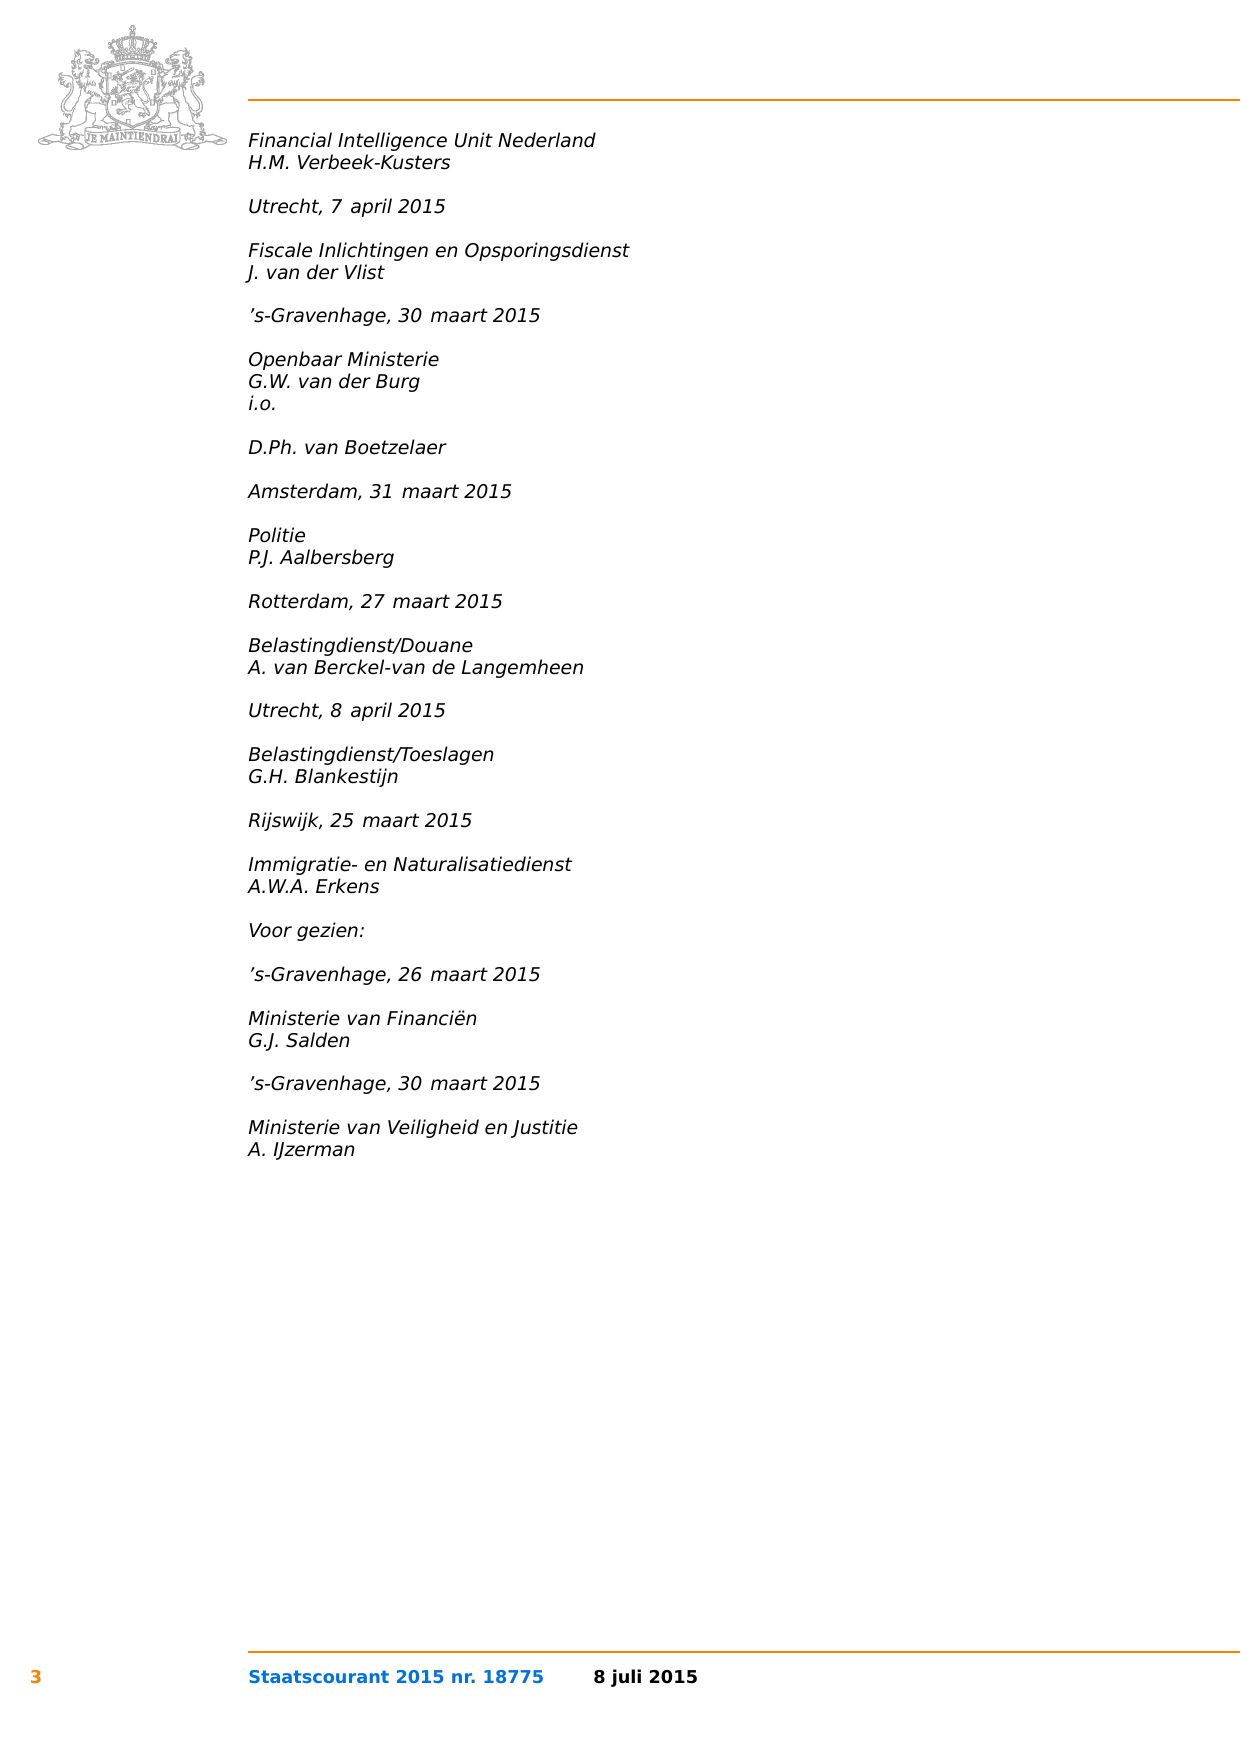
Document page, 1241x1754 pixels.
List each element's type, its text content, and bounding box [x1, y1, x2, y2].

text Belastingdienst/Douane A. van Berckel-van de Langemheen [248, 634, 1163, 678]
text ’s-Gravenhage, 26 maart 2015 [248, 964, 1163, 986]
text ’s-Gravenhage, 30 maart 2015 [248, 305, 1163, 327]
text Fiscale Inlichtingen en Opsporingsdienst J. van der Vlist [248, 239, 1163, 283]
picture [38, 25, 227, 150]
text Rijswijk, 25 maart 2015 [248, 810, 1163, 832]
text Financial Intelligence Unit Nederland H.M. Verbeek-Kusters [248, 130, 1163, 174]
text Politie P.J. Aalbersberg [248, 525, 1163, 569]
text Rotterdam, 27 maart 2015 [248, 591, 1163, 613]
text Belastingdienst/Toeslagen G.H. Blankestijn [248, 744, 1163, 788]
text Utrecht, 8 april 2015 [248, 700, 1163, 722]
text Ministerie van Veiligheid en Justitie A. IJzerman [248, 1117, 1163, 1161]
text Immigratie- en Naturalisatiedienst A.W.A. Erkens [248, 854, 1163, 898]
text ’s-Gravenhage, 30 maart 2015 [248, 1073, 1163, 1095]
text Voor gezien: [248, 920, 1163, 942]
text Amsterdam, 31 maart 2015 [248, 481, 1163, 503]
text Openbaar Ministerie G.W. van der Burg i.o. D.Ph. van Boetzelaer [248, 349, 1163, 459]
text Utrecht, 7 april 2015 [248, 196, 1163, 218]
text Ministerie van Financiën G.J. Salden [248, 1007, 1163, 1051]
